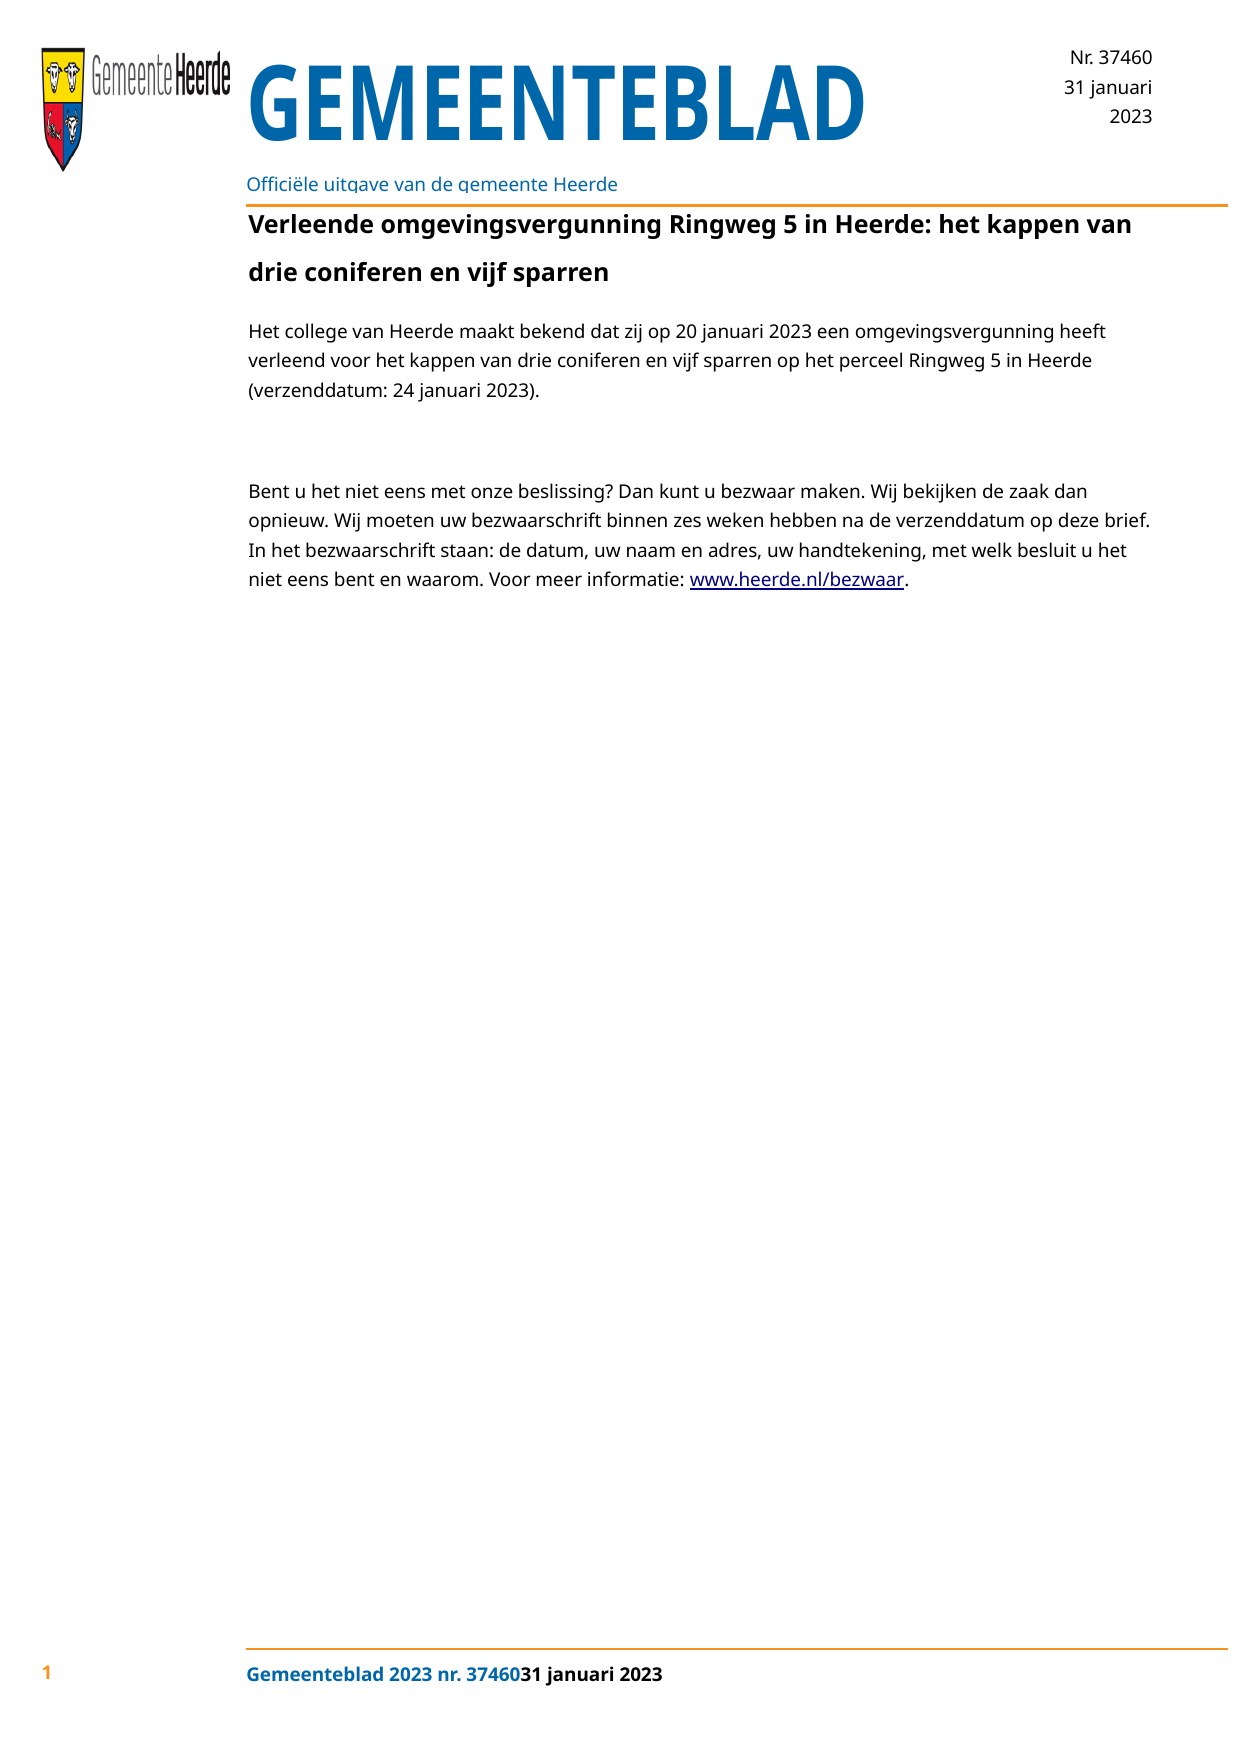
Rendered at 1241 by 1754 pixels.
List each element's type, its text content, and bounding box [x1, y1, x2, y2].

text Verleende omgevingsvergunning Ringweg 5 in Heerde: het kappen van drie coniferen en vijf sparren [248, 207, 1152, 288]
picture [41, 47, 231, 172]
text Bent u het niet eens met onze beslissing? Dan kunt u bezwaar maken. Wij bekijken de zaak dan opnieuw. Wij moeten uw bezwaarschrift binnen zes weken hebben na de verzenddatum op deze brief. In het bezwaarschrift staan: de datum, uw naam en adres, uw handtekening, met welk besluit u het niet eens bent en waarom. Voor meer informatie: www.heerde.nl/bezwaar. [248, 478, 1152, 592]
text Het college van Heerde maakt bekend dat zij op 20 januari 2023 een omgevingsvergunning heeft verleend voor het kappen van drie coniferen en vijf sparren op het perceel Ringweg 5 in Heerde (verzenddatum: 24 januari 2023). [248, 318, 1152, 403]
